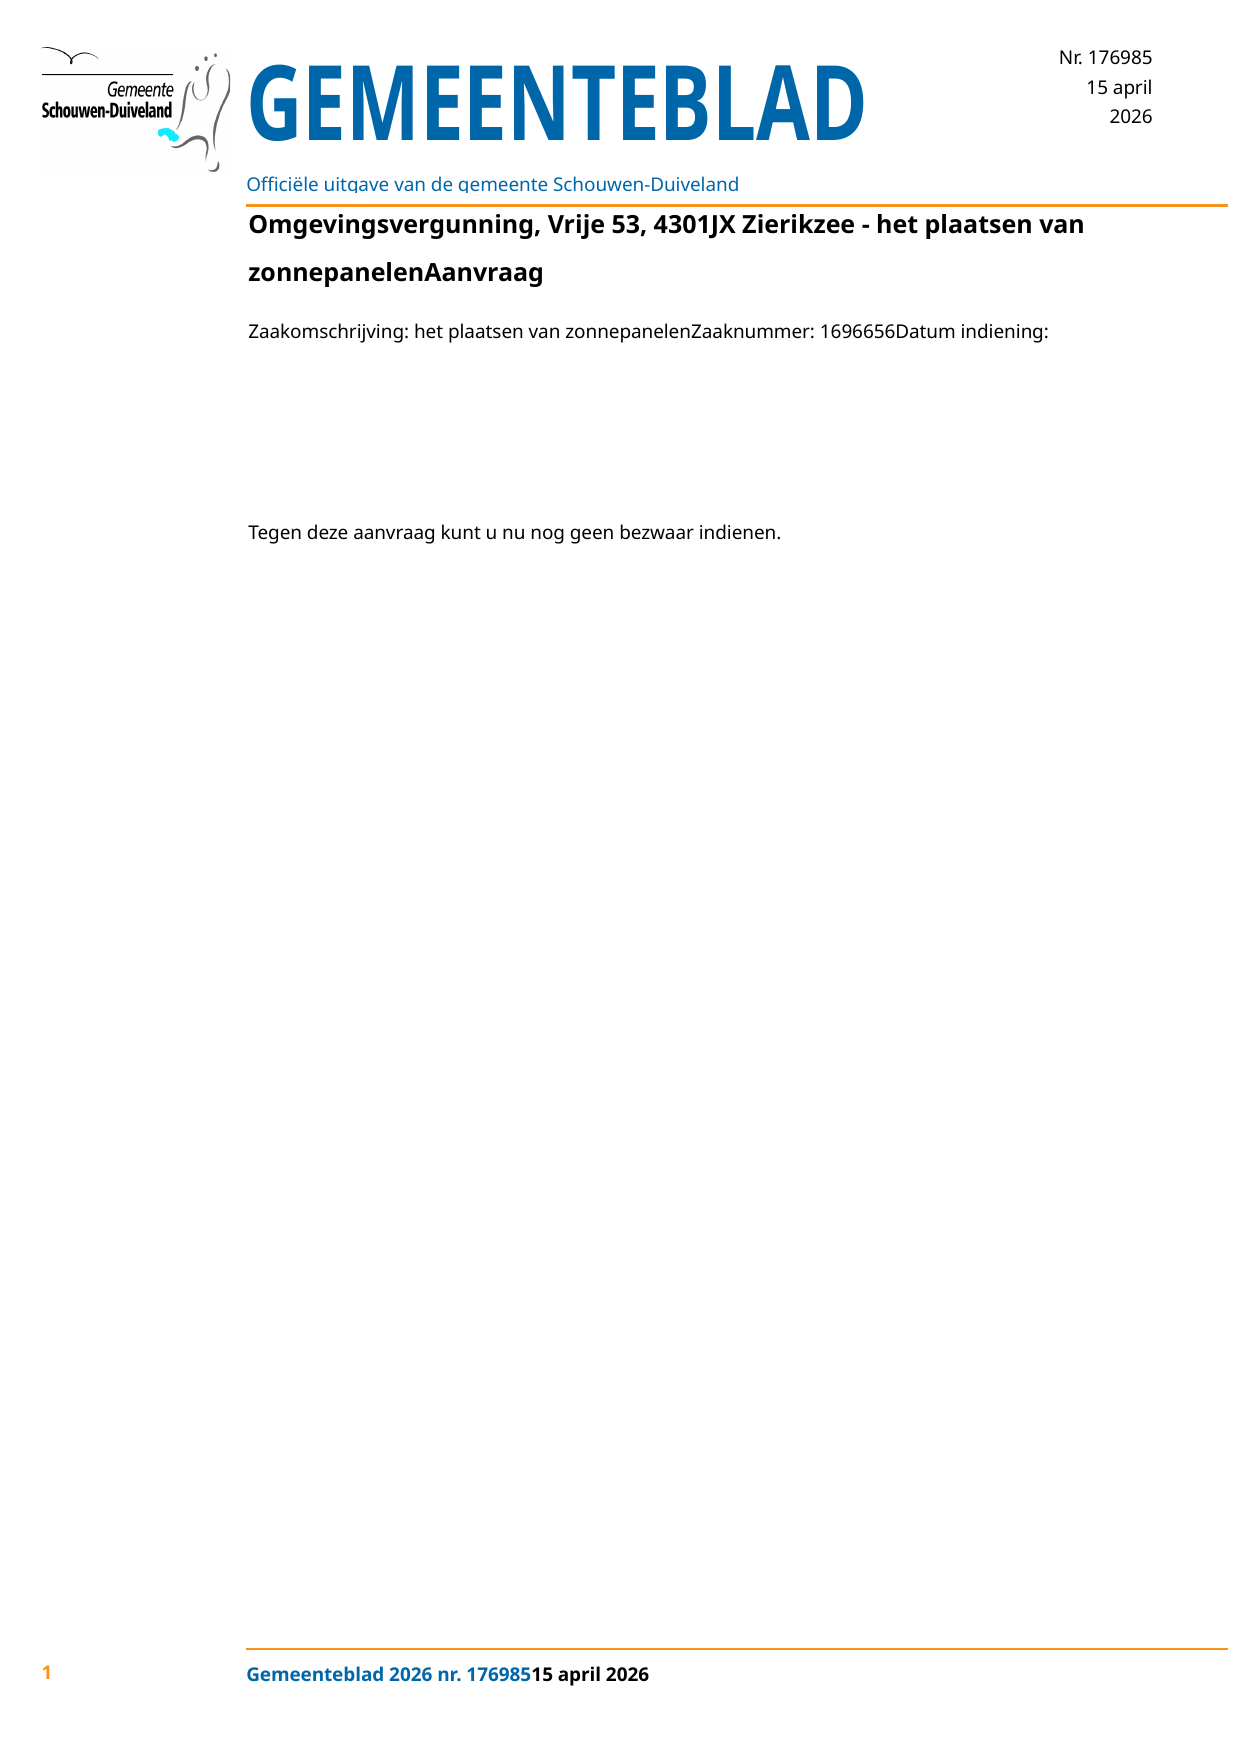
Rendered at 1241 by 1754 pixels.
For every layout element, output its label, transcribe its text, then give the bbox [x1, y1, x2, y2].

text Zaakomschrijving: het plaatsen van zonnepanelenZaaknummer: 1696656Datum indiening: [248, 318, 1152, 344]
text Tegen deze aanvraag kunt u nu nog geen bezwaar indienen. [248, 519, 1152, 545]
text Omgevingsvergunning, Vrije 53, 4301JX Zierikzee - het plaatsen van zonnepanelenAanvraag [248, 207, 1152, 288]
picture [41, 47, 231, 172]
